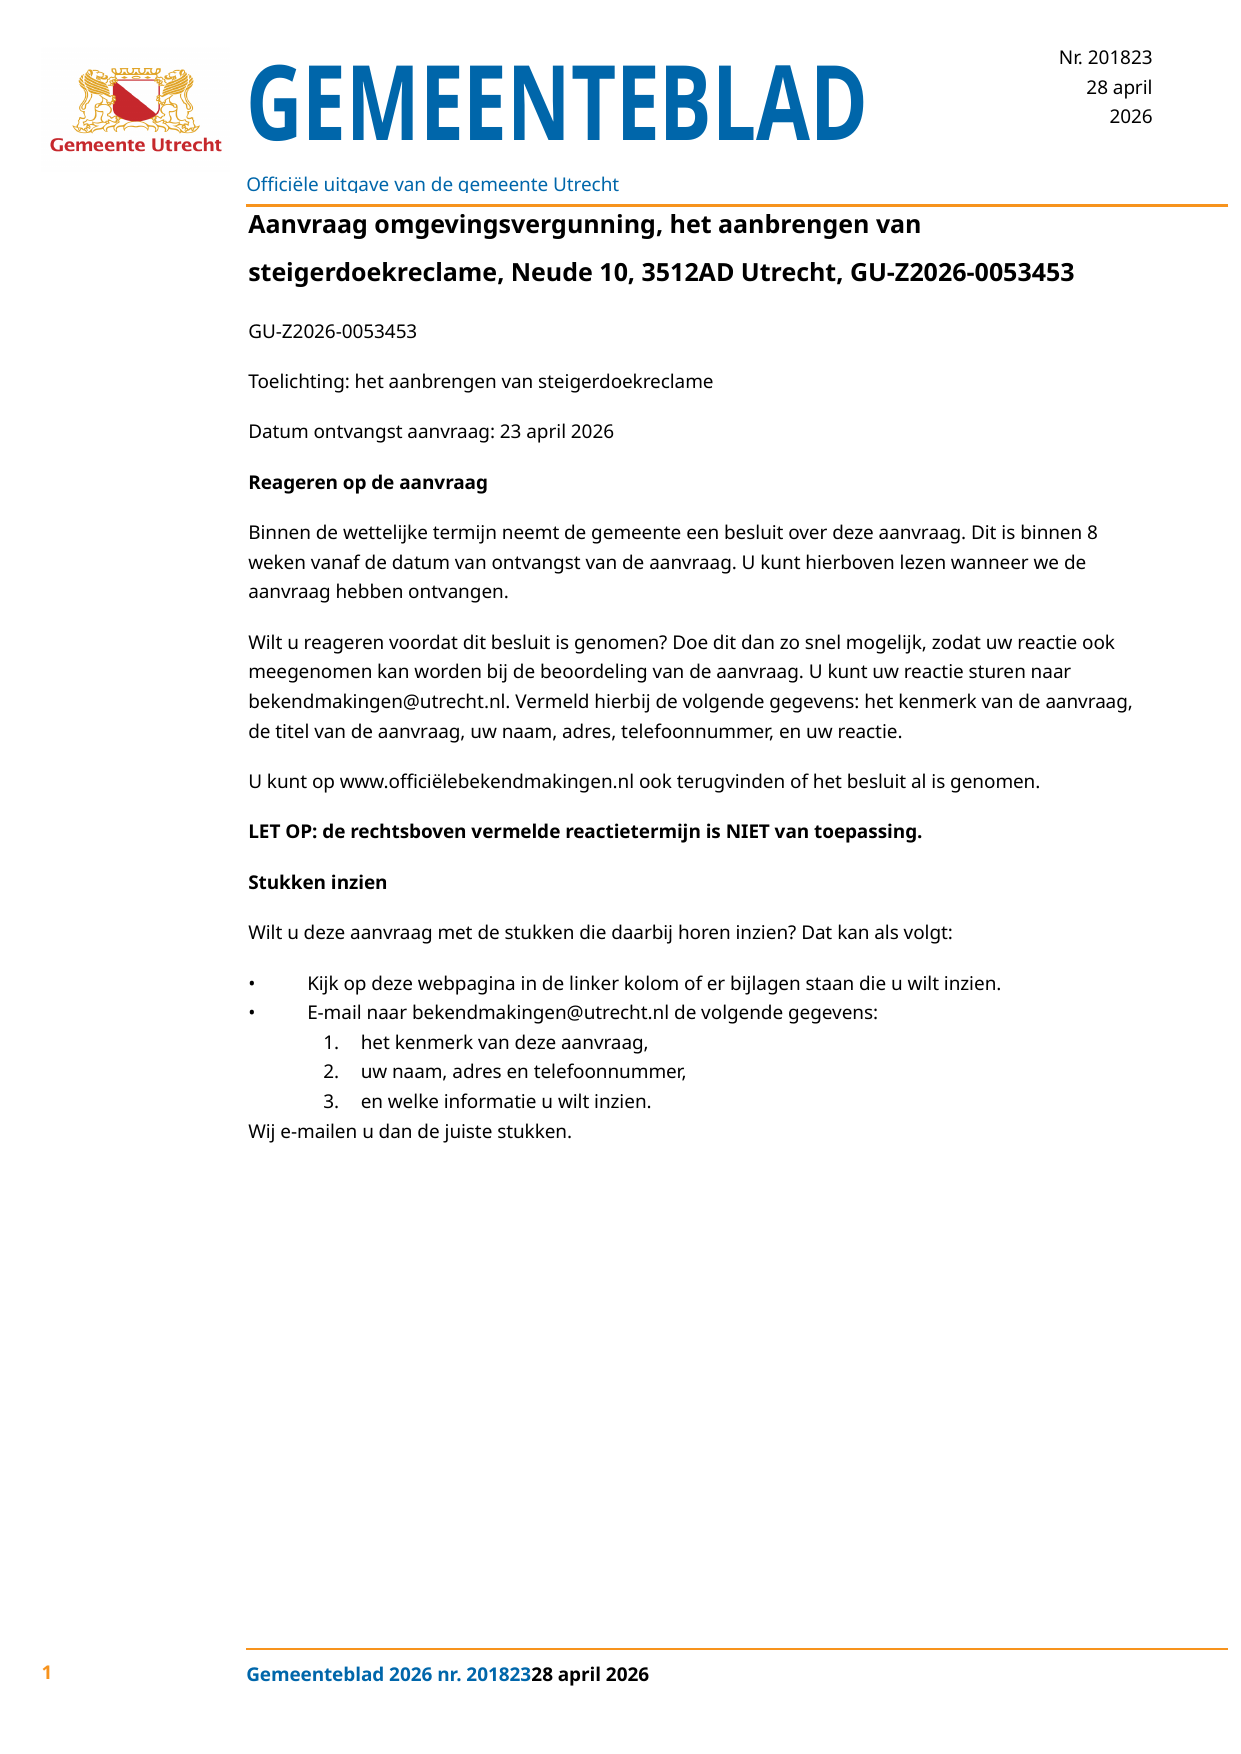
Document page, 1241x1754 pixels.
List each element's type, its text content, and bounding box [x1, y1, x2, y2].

text LET OP: de rechtsboven vermelde reactietermijn is NIET van toepassing. [248, 819, 1152, 844]
text Datum ontvangst aanvraag: 23 april 2026 [248, 419, 1152, 444]
list E-mail naar bekendmakingen@utrecht.nl de volgende gegevens: [248, 999, 1152, 1025]
list het kenmerk van deze aanvraag, [323, 1029, 1152, 1055]
text Wij e-mailen u dan de juiste stukken. [248, 1118, 1152, 1144]
picture [41, 47, 231, 172]
list Kijk op deze webpagina in de linker kolom of er bijlagen staan die u wilt inzien. [248, 970, 1152, 996]
list en welke informatie u wilt inzien. [323, 1088, 1152, 1114]
text GU-Z2026-0053453 [248, 318, 1152, 344]
text Reageren op de aanvraag [248, 469, 1152, 495]
text Binnen de wettelijke termijn neemt de gemeente een besluit over deze aanvraag. Dit is binnen 8 weken vanaf de datum van ontvangst van de aanvraag. U kunt hierboven lezen wanneer we de aanvraag hebben ontvangen. [248, 519, 1152, 604]
text Wilt u deze aanvraag met de stukken die daarbij horen inzien? Dat kan als volgt: [248, 919, 1152, 945]
text U kunt op www.officiëlebekendmakingen.nl ook terugvinden of het besluit al is genomen. [248, 768, 1152, 794]
text Wilt u reageren voordat dit besluit is genomen? Doe dit dan zo snel mogelijk, zodat uw reactie ook meegenomen kan worden bij de beoordeling van de aanvraag. U kunt uw reactie sturen naar bekendmakingen@utrecht.nl. Vermeld hierbij de volgende gegevens: het kenmerk van de aanvraag, de titel van de aanvraag, uw naam, adres, telefoonnummer, en uw reactie. [248, 629, 1152, 744]
text Aanvraag omgevingsvergunning, het aanbrengen van steigerdoekreclame, Neude 10, 3512AD Utrecht, GU-Z2026-0053453 [248, 207, 1152, 288]
text Stukken inzien [248, 869, 1152, 895]
text Toelichting: het aanbrengen van steigerdoekreclame [248, 368, 1152, 394]
list uw naam, adres en telefoonnummer, [323, 1059, 1152, 1084]
